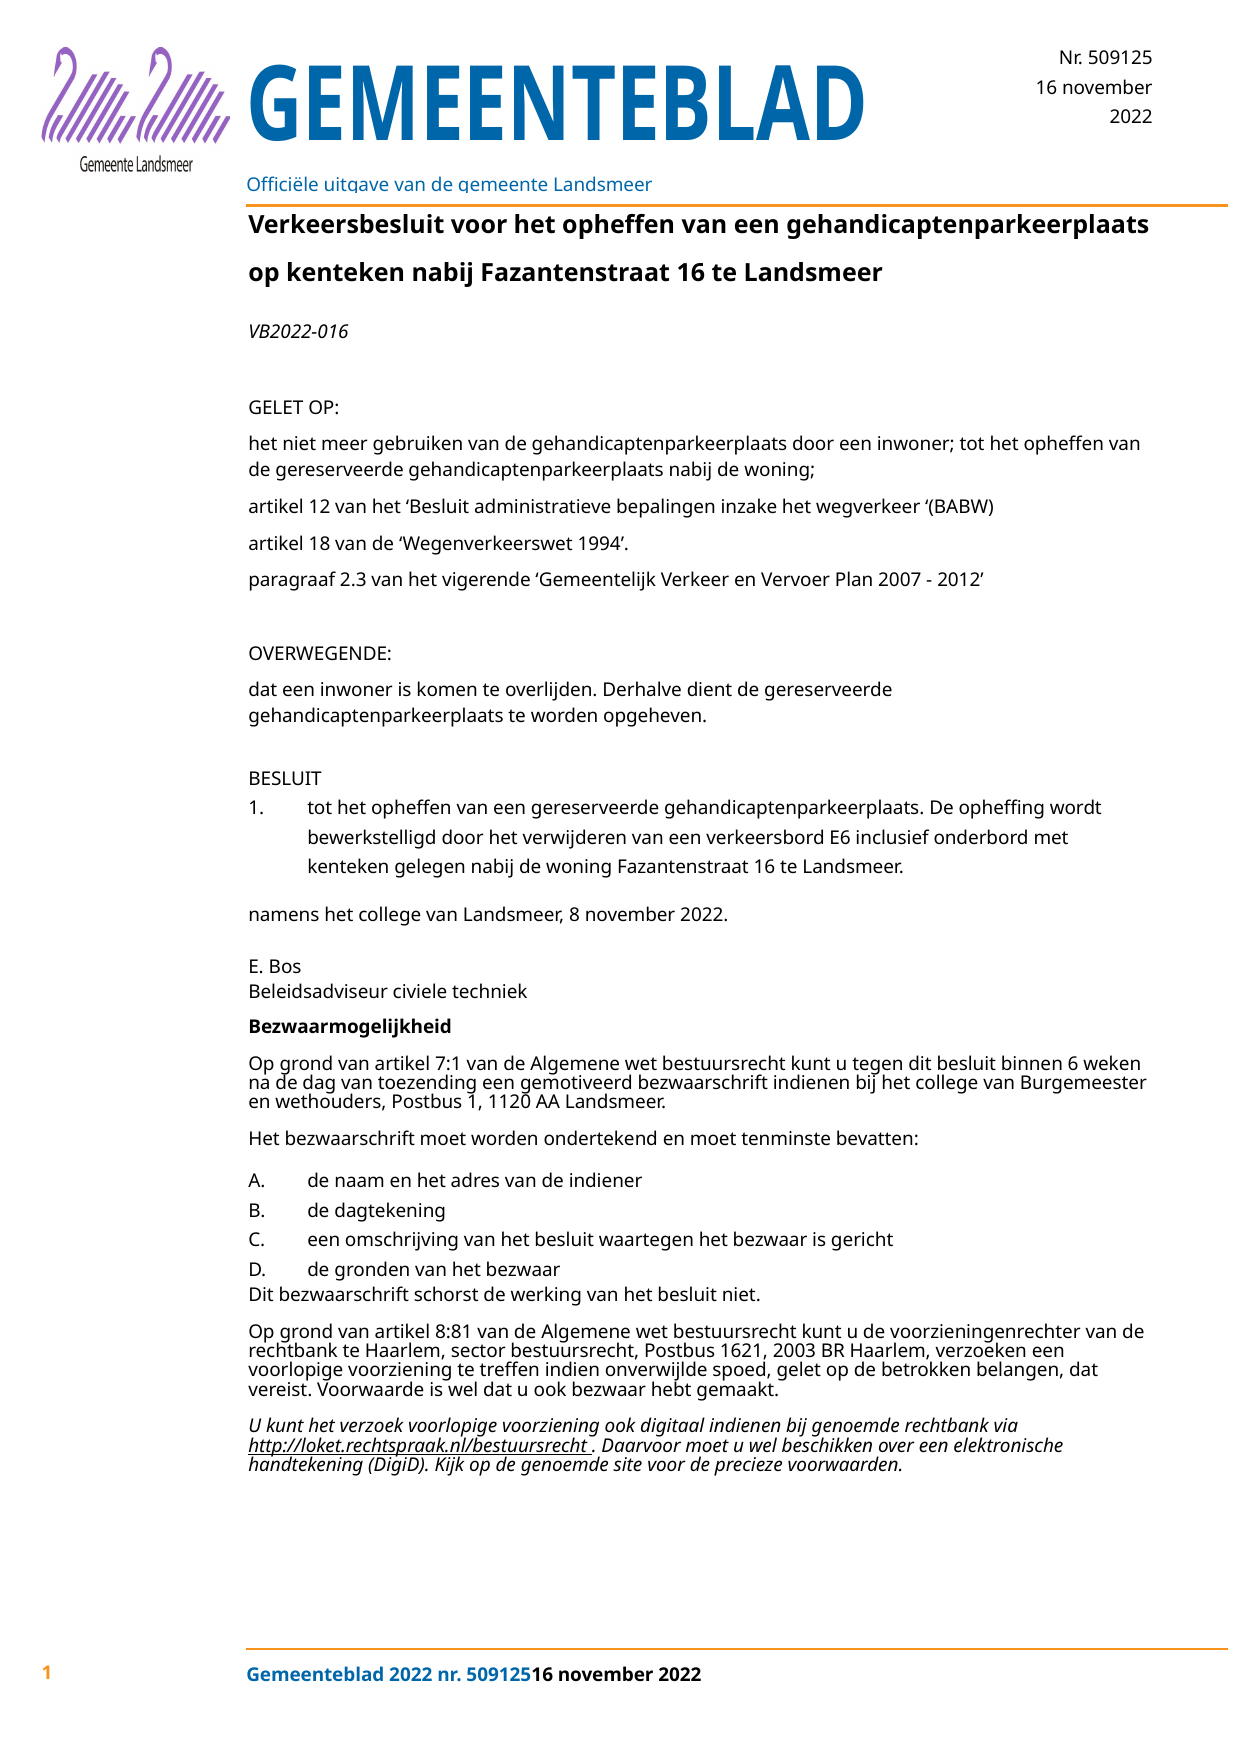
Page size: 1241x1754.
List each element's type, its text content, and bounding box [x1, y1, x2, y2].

text OVERWEGENDE: [248, 640, 1152, 665]
text VB2022-016 [248, 318, 1152, 344]
list tot het opheffen van een gereserveerde gehandicaptenparkeerplaats. De opheffing wordt bewerkstelligd door het verwijderen van een verkeersbord E6 inclusief onderbord met kenteken gelegen nabij de woning Fazantenstraat 16 te Landsmeer. [248, 794, 1152, 879]
text paragraaf 2.3 van het vigerende ‘Gemeentelijk Verkeer en Vervoer Plan 2007 - 2012’ [248, 566, 1152, 592]
text Bezwaarmogelijkheid [248, 1018, 1152, 1037]
text Dit bezwaarschrift schorst de werking van het besluit niet. [248, 1286, 1152, 1305]
list de gronden van het bezwaar [248, 1256, 1152, 1282]
text E. Bos [248, 953, 1152, 978]
text Op grond van artikel 7:1 van de Algemene wet bestuursrecht kunt u tegen dit besluit binnen 6 weken na de dag van toezending een gemotiveerd bezwaarschrift indienen bij het college van Burgemeester en wethouders, Postbus 1, 1120 AA Landsmeer. [248, 1055, 1152, 1113]
text dat een inwoner is komen te overlijden. Derhalve dient de gereserveerde gehandicaptenparkeerplaats te worden opgeheven. [248, 676, 1152, 728]
text Beleidsadviseur civiele techniek [248, 978, 1152, 1004]
list de dagtekening [248, 1197, 1152, 1223]
text namens het college van Landsmeer, 8 november 2022. [248, 901, 1152, 927]
picture [41, 47, 231, 172]
text het niet meer gebruiken van de gehandicaptenparkeerplaats door een inwoner; tot het opheffen van de gereserveerde gehandicaptenparkeerplaats nabij de woning; [248, 431, 1152, 482]
text artikel 12 van het ‘Besluit administratieve bepalingen inzake het wegverkeer ‘(BABW) [248, 493, 1152, 519]
text BESLUIT [248, 765, 1152, 791]
text GELET OP: [248, 394, 1152, 420]
list een omschrijving van het besluit waartegen het bezwaar is gericht [248, 1227, 1152, 1252]
text Het bezwaarschrift moet worden ondertekend en moet tenminste bevatten: [248, 1130, 1152, 1150]
text artikel 18 van de ‘Wegenverkeerswet 1994’. [248, 530, 1152, 555]
list de naam en het adres van de indiener [248, 1167, 1152, 1193]
text Op grond van artikel 8:81 van de Algemene wet bestuursrecht kunt u de voorzieningenrechter van de rechtbank te Haarlem, sector bestuursrecht, Postbus 1621, 2003 BR Haarlem, verzoeken een voorlopige voorziening te treffen indien onverwijlde spoed, gelet op de betrokken belangen, dat vereist. Voorwaarde is wel dat u ook bezwaar hebt gemaakt. [248, 1323, 1152, 1400]
text Verkeersbesluit voor het opheffen van een gehandicaptenparkeerplaats op kenteken nabij Fazantenstraat 16 te Landsmeer [248, 207, 1152, 288]
text U kunt het verzoek voorlopige voorziening ook digitaal indienen bij genoemde rechtbank via http://loket.rechtspraak.nl/bestuursrecht . Daarvoor moet u wel beschikken over een elektronische handtekening (DigiD). Kijk op de genoemde site voor de precieze voorwaarden. [248, 1417, 1152, 1475]
